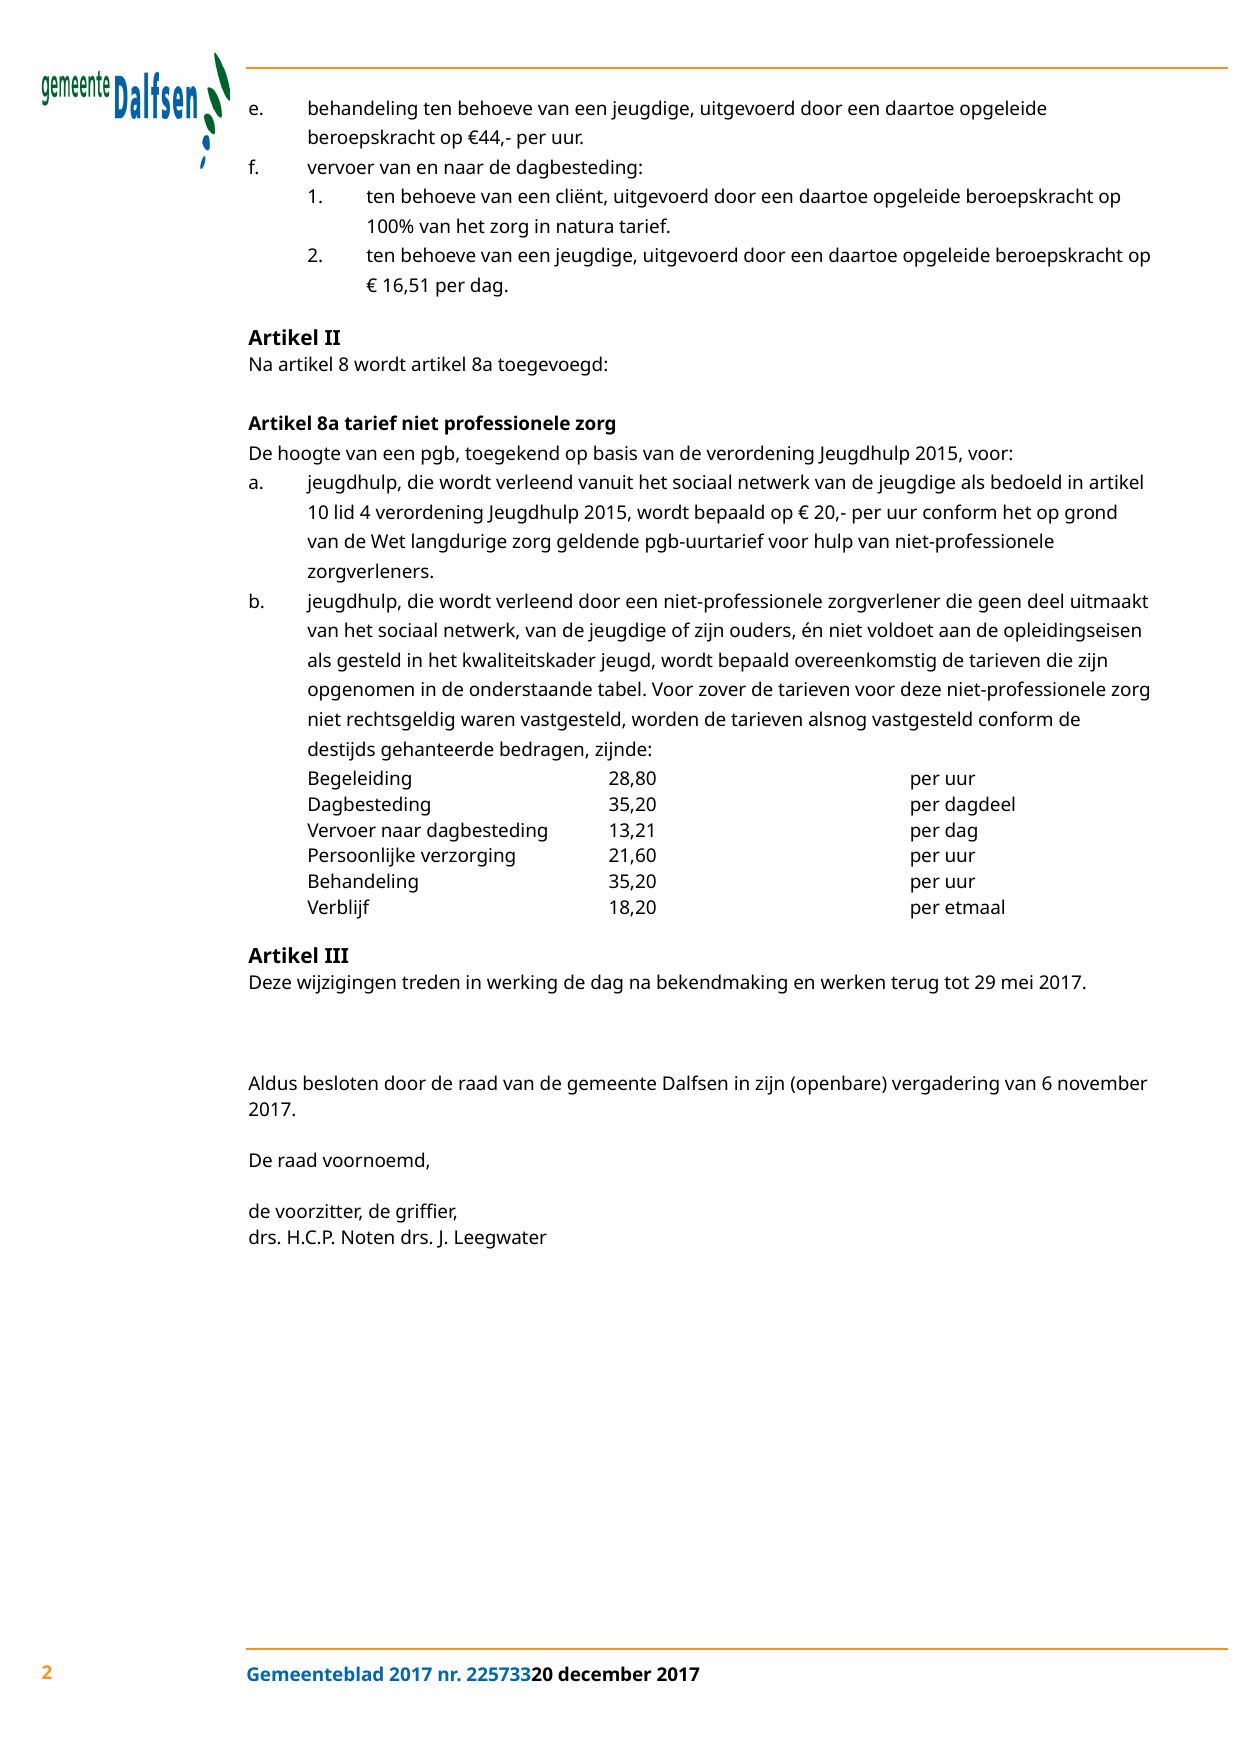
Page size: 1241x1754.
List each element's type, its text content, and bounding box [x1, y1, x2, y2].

list ten behoeve van een cliënt, uitgevoerd door een daartoe opgeleide beroepskracht op 100% van het zorg in natura tarief. [307, 183, 1152, 239]
text drs. H.C.P. Noten drs. J. Leegwater [248, 1224, 1152, 1250]
table_cell Dagbesteding [307, 791, 608, 817]
list behandeling ten behoeve van een jeugdige, uitgevoerd door een daartoe opgeleide beroepskracht op €44,- per uur. [248, 95, 1152, 150]
text Artikel III [248, 941, 1152, 969]
list jeugdhulp, die wordt verleend vanuit het sociaal netwerk van de jeugdige als bedoeld in artikel 10 lid 4 verordening Jeugdhulp 2015, wordt bepaald op € 20,- per uur conform het op grond van de Wet langdurige zorg geldende pgb-uurtarief voor hulp van niet-professionele zorgverleners. [248, 469, 1152, 584]
text de voorzitter, de griffier, [248, 1199, 1152, 1224]
text De raad voornoemd, [248, 1147, 1152, 1173]
list vervoer van en naar de dagbesteding: [248, 154, 1152, 180]
table_cell 18,20 [608, 894, 909, 920]
list jeugdhulp, die wordt verleend door een niet-professionele zorgverlener die geen deel uitmaakt van het sociaal netwerk, van de jeugdige of zijn ouders, én niet voldoet aan de opleidingseisen als gesteld in het kwaliteitskader jeugd, wordt bepaald overeenkomstig de tarieven die zijn opgenomen in de onderstaande tabel. Voor zover de tarieven voor deze niet-professionele zorg niet rechtsgeldig waren vastgesteld, worden de tarieven alsnog vastgesteld conform de destijds gehanteerde bedragen, zijnde: [248, 588, 1152, 761]
table_header per uur [910, 765, 1211, 791]
table_cell Persoonlijke verzorging [307, 843, 608, 868]
text Deze wijzigingen treden in werking de dag na bekendmaking en werken terug tot 29 mei 2017. [248, 969, 1152, 995]
table_cell 35,20 [608, 868, 909, 894]
text Artikel II [248, 323, 1152, 351]
table_cell Verblijf [307, 894, 608, 920]
table_header Begeleiding [307, 765, 608, 791]
table_cell Behandeling [307, 868, 608, 894]
table_header 28,80 [608, 765, 909, 791]
table_cell 13,21 [608, 817, 909, 843]
table_cell per etmaal [910, 894, 1211, 920]
table_cell Vervoer naar dagbesteding [307, 817, 608, 843]
text Na artikel 8 wordt artikel 8a toegevoegd: [248, 351, 1152, 377]
table_cell per uur [910, 843, 1211, 868]
picture [41, 47, 231, 172]
text Aldus besloten door de raad van de gemeente Dalfsen in zijn (openbare) vergadering van 6 november 2017. [248, 1070, 1152, 1122]
table_cell 35,20 [608, 791, 909, 817]
table_cell per dagdeel [910, 791, 1211, 817]
table_cell 21,60 [608, 843, 909, 868]
table_cell per dag [910, 817, 1211, 843]
table_cell per uur [910, 868, 1211, 894]
text De hoogte van een pgb, toegekend op basis van de verordening Jeugdhulp 2015, voor: [248, 440, 1152, 466]
text Artikel 8a tarief niet professionele zorg [248, 410, 1152, 436]
list ten behoeve van een jeugdige, uitgevoerd door een daartoe opgeleide beroepskracht op € 16,51 per dag. [307, 243, 1152, 298]
